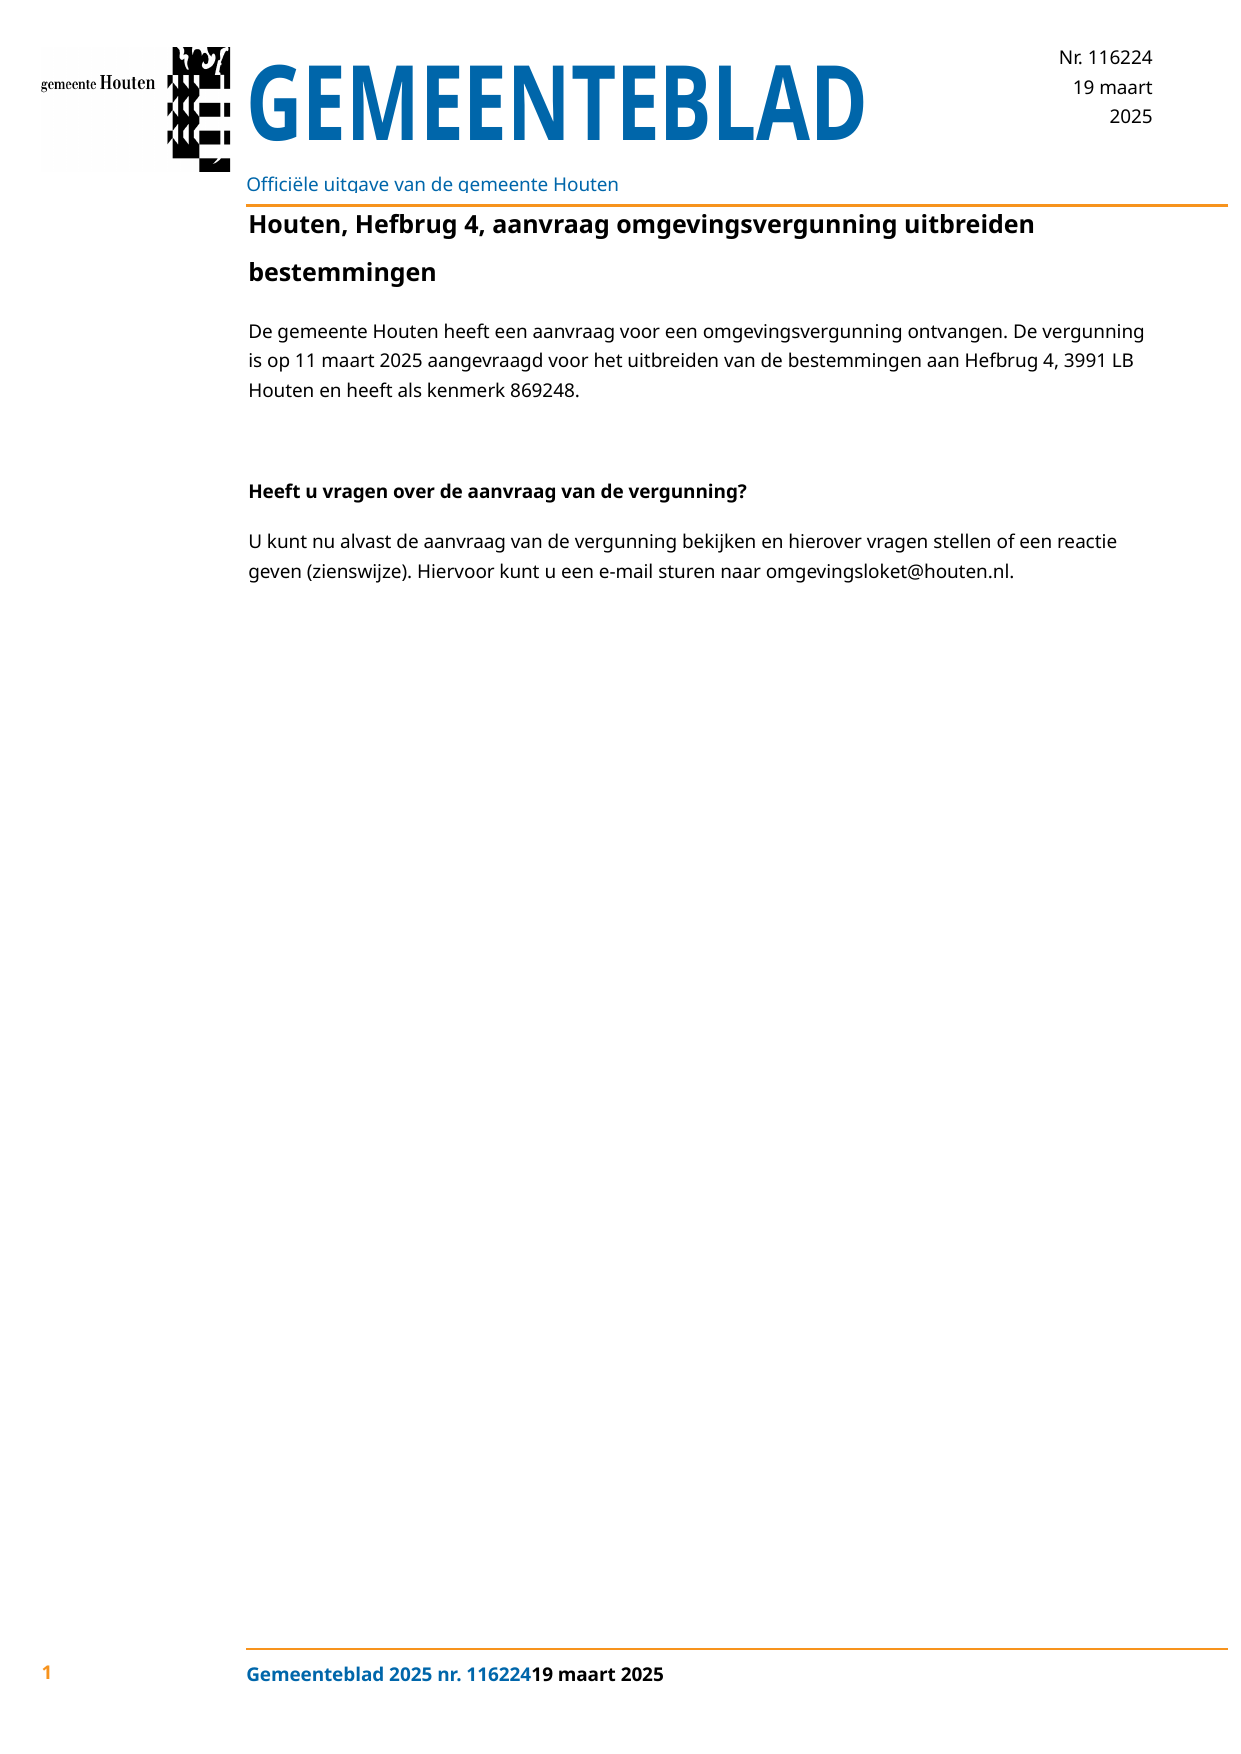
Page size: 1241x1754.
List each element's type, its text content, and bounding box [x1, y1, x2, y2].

text Heeft u vragen over de aanvraag van de vergunning? [248, 478, 1152, 504]
text U kunt nu alvast de aanvraag van de vergunning bekijken en hierover vragen stellen of een reactie geven (zienswijze). Hiervoor kunt u een e-mail sturen naar omgevingsloket@houten.nl. [248, 528, 1152, 584]
picture [41, 47, 231, 172]
text Houten, Hefbrug 4, aanvraag omgevingsvergunning uitbreiden bestemmingen [248, 207, 1152, 288]
text De gemeente Houten heeft een aanvraag voor een omgevingsvergunning ontvangen. De vergunning is op 11 maart 2025 aangevraagd voor het uitbreiden van de bestemmingen aan Hefbrug 4, 3991 LB Houten en heeft als kenmerk 869248. [248, 318, 1152, 403]
